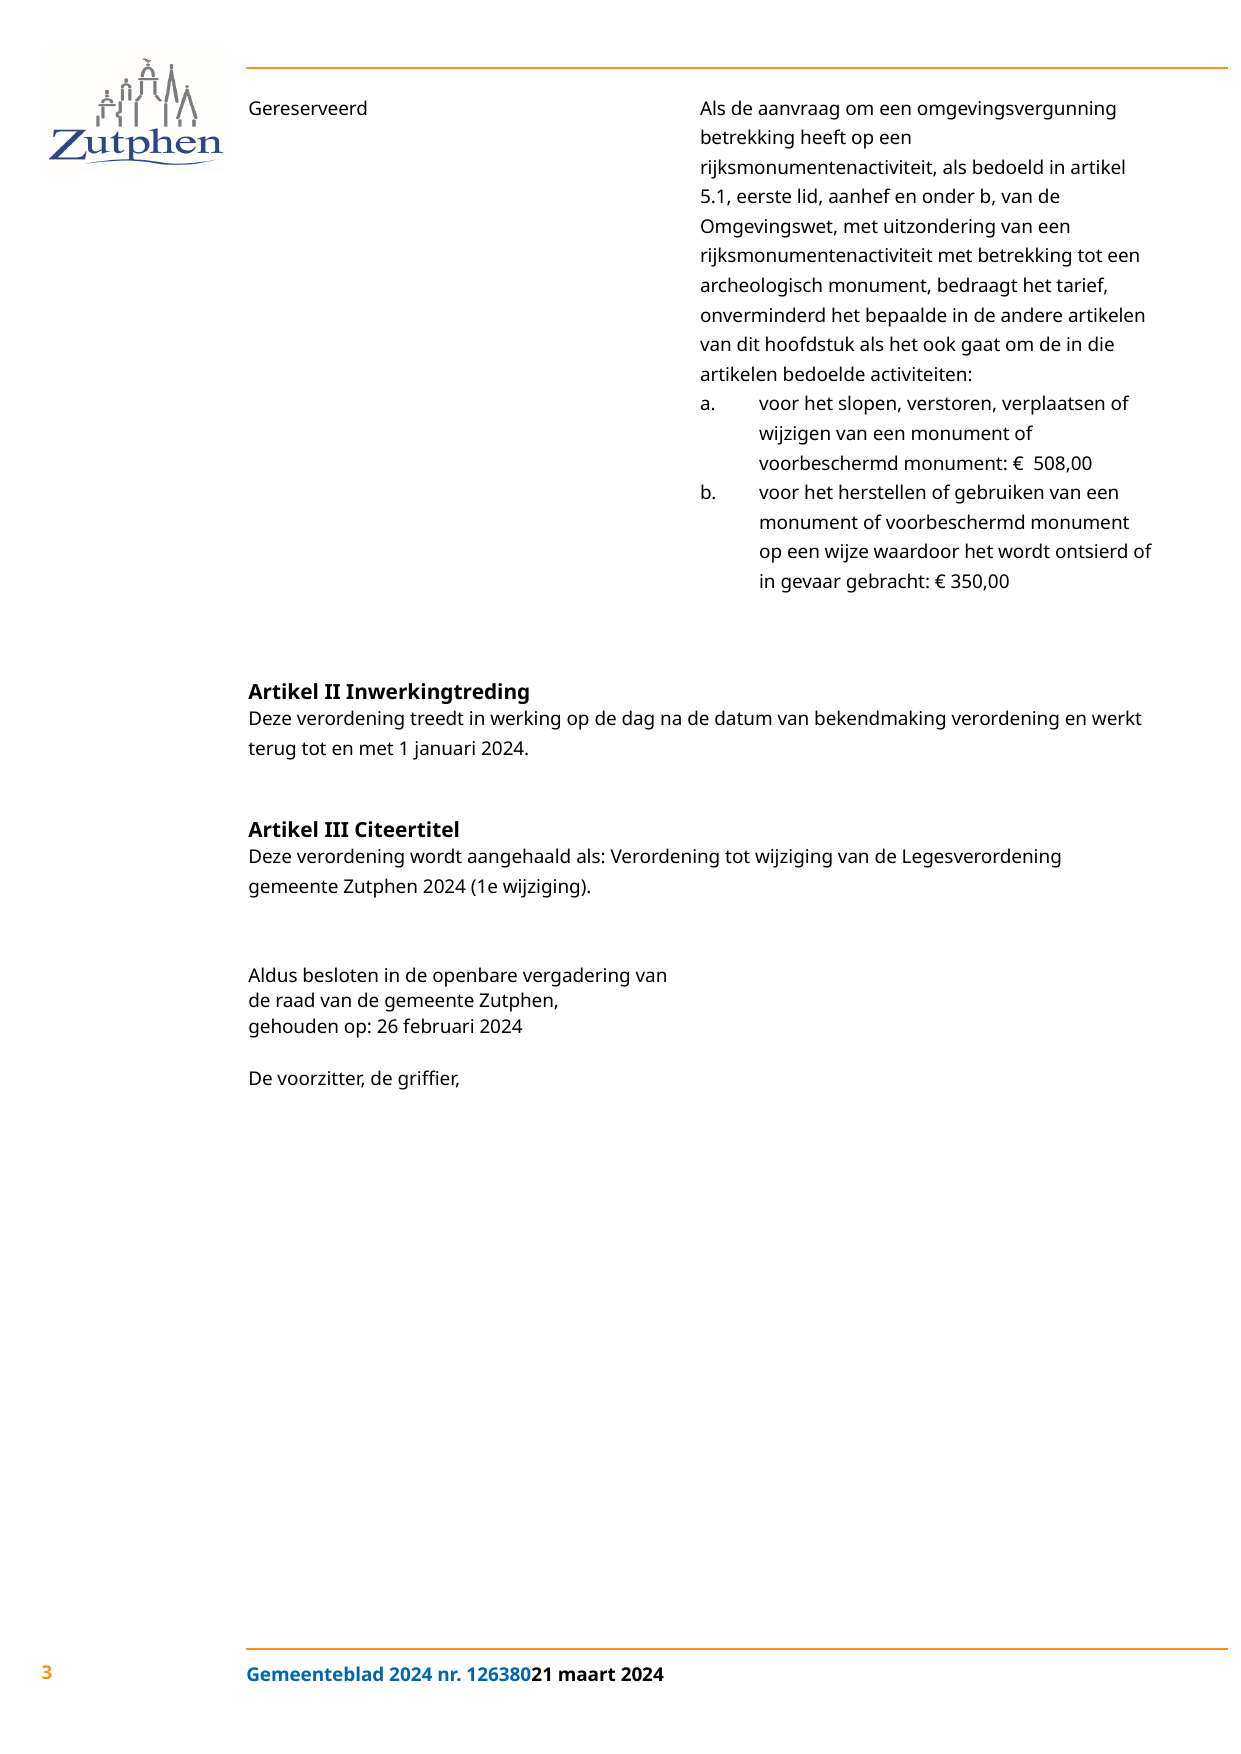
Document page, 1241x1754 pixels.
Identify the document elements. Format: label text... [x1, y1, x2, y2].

text gehouden op: 26 februari 2024 [248, 1013, 1152, 1039]
text Artikel III Citeertitel [248, 815, 1152, 843]
text Deze verordening wordt aangehaald als: Verordening tot wijziging van de Legesverordening gemeente Zutphen 2024 (1e wijziging). [248, 843, 1152, 899]
text Artikel II Inwerkingtreding [248, 677, 1152, 706]
table_cell Gereserveerd [248, 95, 700, 623]
text de raad van de gemeente Zutphen, [248, 988, 1152, 1013]
text Deze verordening treedt in werking op de dag na de datum van bekendmaking verordening en werkt terug tot en met 1 januari 2024. [248, 706, 1152, 761]
picture [41, 47, 231, 172]
text Aldus besloten in de openbare vergadering van [248, 962, 1152, 988]
text De voorzitter, de griffier, [248, 1065, 1152, 1091]
table_cell Als de aanvraag om een omgevingsvergunning betrekking heeft op een rijksmonumentenactiviteit, als bedoeld in artikel 5.1, eerste lid, aanhef en onder b, van de Omgevingswet, met uitzondering van een rijksmonumentenactiviteit met betrekking tot een archeologisch monument, bedraagt het tarief, onverminderd het bepaalde in de andere artikelen van dit hoofdstuk als het ook gaat om de in die artikelen bedoelde activiteiten: voor het slopen, verstoren, verplaatsen of wijzigen van een monument of voorbeschermd monument: € 508,00 voor het herstellen of gebruiken van een monument of voorbeschermd monument op een wijze waardoor het wordt ontsierd of in gevaar gebracht: € 350,00 [700, 95, 1152, 623]
